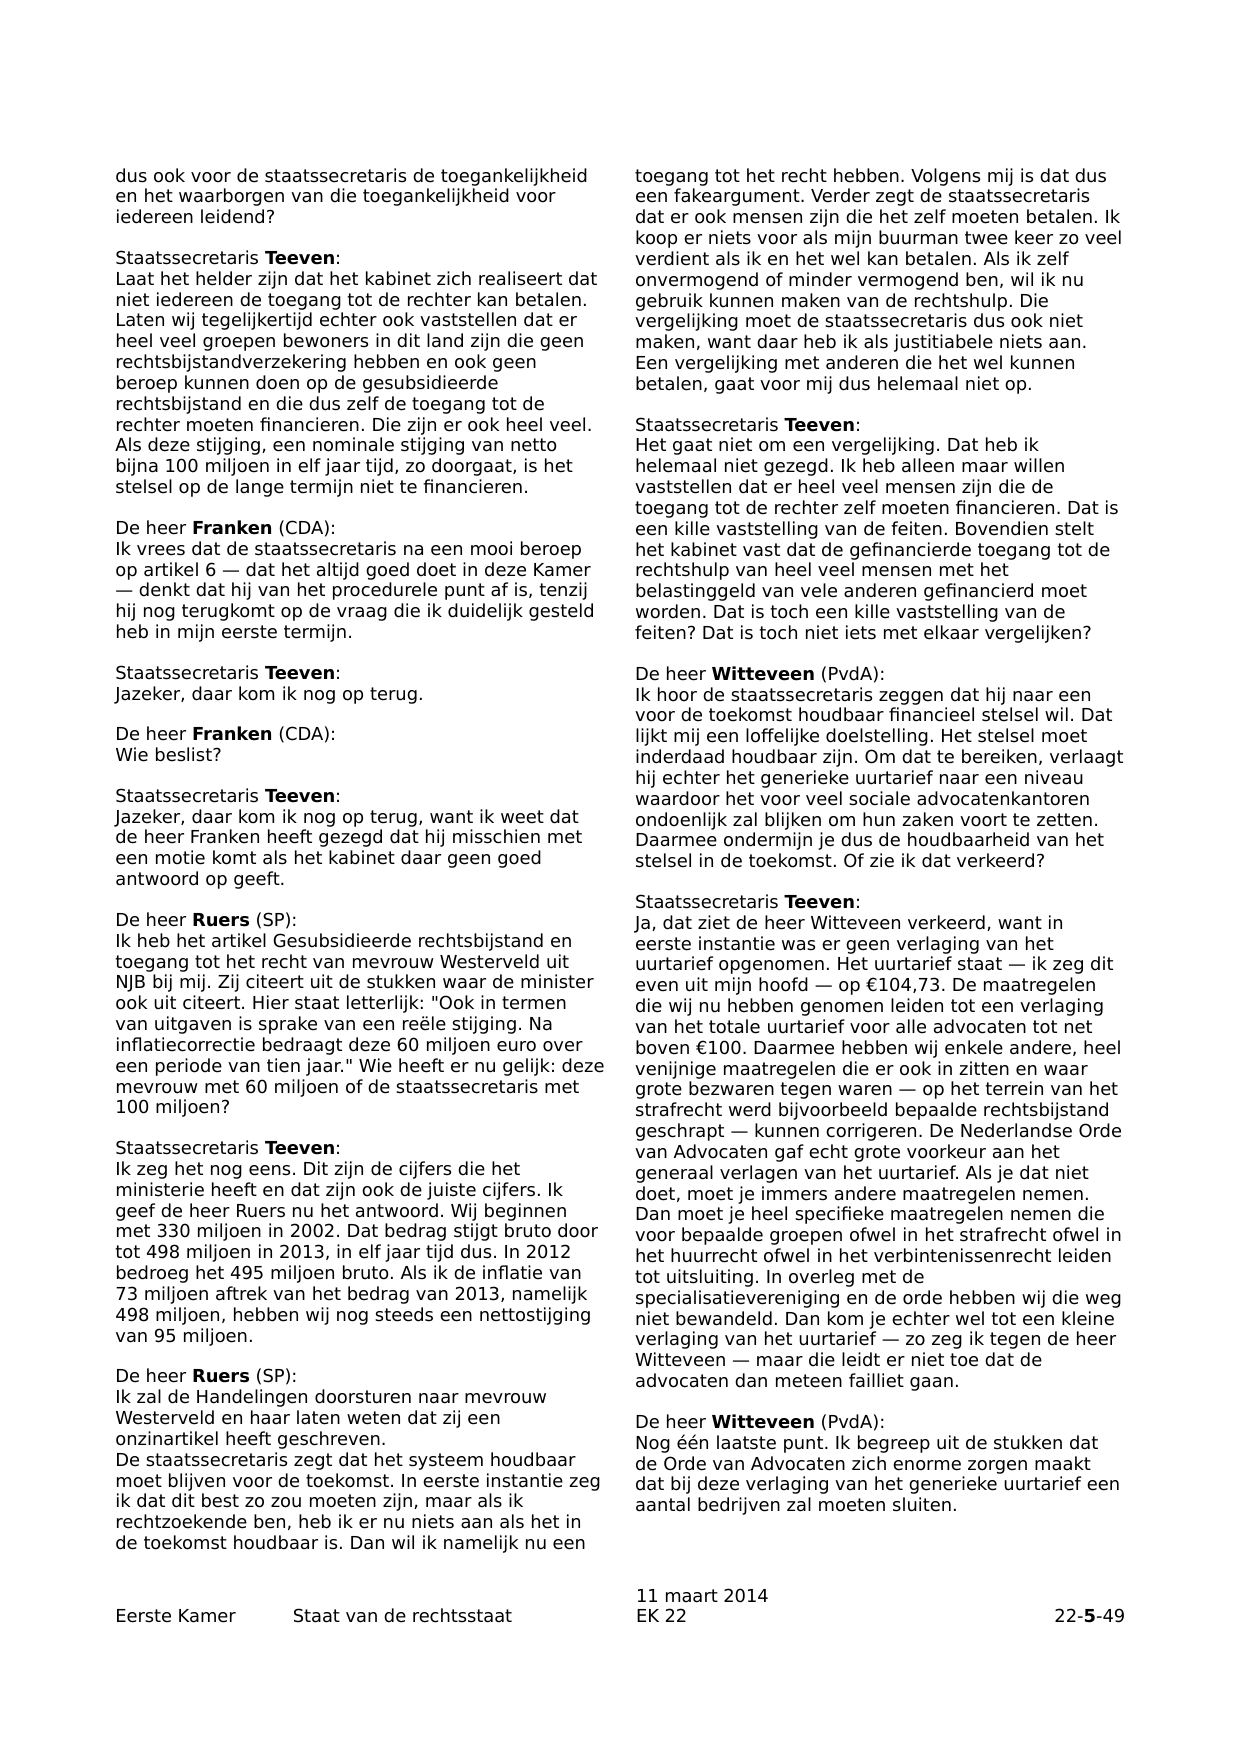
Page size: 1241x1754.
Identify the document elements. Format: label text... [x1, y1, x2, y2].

text Ik hoor de staatssecretaris zeggen dat hij naar een voor de toekomst houdbaar financieel stelsel wil. Dat lijkt mij een loffelijke doelstelling. Het stelsel moet inderdaad houdbaar zijn. Om dat te bereiken, verlaagt hij echter het generieke uurtarief naar een niveau waardoor het voor veel sociale advocatenkantoren ondoenlijk zal blijken om hun zaken voort te zetten. Daarmee ondermijn je dus de houdbaarheid van het stelsel in de toekomst. Of zie ik dat verkeerd? [635, 684, 1125, 872]
text Ik heb het artikel Gesubsidieerde rechtsbijstand en toegang tot het recht van mevrouw Westerveld uit NJB bij mij. Zij citeert uit de stukken waar de minister ook uit citeert. Hier staat letterlijk: "Ook in termen van uitgaven is sprake van een reële stijging. Na inflatiecorrectie bedraagt deze 60 miljoen euro over een periode van tien jaar." Wie heeft er nu gelijk: deze mevrouw met 60 miljoen of de staatssecretaris met 100 miljoen? [115, 931, 605, 1118]
text De heer Ruers (SP): [115, 1366, 605, 1387]
text De staatssecretaris zegt dat het systeem houdbaar moet blijven voor de toekomst. In eerste instantie zeg ik dat dit best zo zou moeten zijn, maar als ik rechtzoekende ben, heb ik er nu niets aan als het in de toekomst houdbaar is. Dan wil ik namelijk nu een [115, 1449, 605, 1554]
text Jazeker, daar kom ik nog op terug. [115, 683, 605, 704]
text Wie beslist? [115, 745, 605, 766]
text De heer Franken (CDA): [115, 724, 605, 745]
text Ik zeg het nog eens. Dit zijn de cijfers die het ministerie heeft en dat zijn ook de juiste cijfers. Ik geef de heer Ruers nu het antwoord. Wij beginnen met 330 miljoen in 2002. Dat bedrag stijgt bruto door tot 498 miljoen in 2013, in elf jaar tijd dus. In 2012 bedroeg het 495 miljoen bruto. Als ik de inflatie van 73 miljoen aftrek van het bedrag van 2013, namelijk 498 miljoen, hebben wij nog steeds een nettostijging van 95 miljoen. [115, 1159, 605, 1346]
text Staatssecretaris Teeven: [635, 414, 1125, 435]
text De heer Witteveen (PvdA): [635, 1412, 1125, 1432]
text Laat het helder zijn dat het kabinet zich realiseert dat niet iedereen de toegang tot de rechter kan betalen. Laten wij tegelijkertijd echter ook vaststellen dat er heel veel groepen bewoners in dit land zijn die geen rechtsbijstandverzekering hebben en ook geen beroep kunnen doen op de gesubsidieerde rechtsbijstand en die dus zelf de toegang tot de rechter moeten financieren. Die zijn er ook heel veel. Als deze stijging, een nominale stijging van netto bijna 100 miljoen in elf jaar tijd, zo doorgaat, is het stelsel op de lange termijn niet te financieren. [115, 268, 605, 498]
text Staatssecretaris Teeven: [115, 786, 605, 806]
text Jazeker, daar kom ik nog op terug, want ik weet dat de heer Franken heeft gezegd dat hij misschien met een motie komt als het kabinet daar geen goed antwoord op geeft. [115, 806, 605, 890]
text Staatssecretaris Teeven: [115, 1138, 605, 1159]
text Nog één laatste punt. Ik begreep uit de stukken dat de Orde van Advocaten zich enorme zorgen maakt dat bij deze verlaging van het generieke uurtarief een aantal bedrijven zal moeten sluiten. [635, 1432, 1125, 1516]
text De heer Ruers (SP): [115, 910, 605, 931]
text dus ook voor de staatssecretaris de toegankelijkheid en het waarborgen van die toegankelijkheid voor iedereen leidend? [115, 165, 605, 228]
text toegang tot het recht hebben. Volgens mij is dat dus een fakeargument. Verder zegt de staatssecretaris dat er ook mensen zijn die het zelf moeten betalen. Ik koop er niets voor als mijn buurman twee keer zo veel verdient als ik en het wel kan betalen. Als ik zelf onvermogend of minder vermogend ben, wil ik nu gebruik kunnen maken van de rechtshulp. Die vergelijking moet de staatssecretaris dus ook niet maken, want daar heb ik als justitiabele niets aan. Een vergelijking met anderen die het wel kunnen betalen, gaat voor mij dus helemaal niet op. [635, 165, 1125, 394]
text Ik zal de Handelingen doorsturen naar mevrouw Westerveld en haar laten weten dat zij een onzinartikel heeft geschreven. [115, 1387, 605, 1449]
text De heer Franken (CDA): [115, 518, 605, 538]
text Staatssecretaris Teeven: [635, 892, 1125, 912]
text Staatssecretaris Teeven: [115, 248, 605, 268]
text Het gaat niet om een vergelijking. Dat heb ik helemaal niet gezegd. Ik heb alleen maar willen vaststellen dat er heel veel mensen zijn die de toegang tot de rechter zelf moeten financieren. Dat is een kille vaststelling van de feiten. Bovendien stelt het kabinet vast dat de gefinancierde toegang tot de rechtshulp van heel veel mensen met het belastinggeld van vele anderen gefinancierd moet worden. Dat is toch een kille vaststelling van de feiten? Dat is toch niet iets met elkaar vergelijken? [635, 435, 1125, 643]
text Staatssecretaris Teeven: [115, 663, 605, 683]
text Ik vrees dat de staatssecretaris na een mooi beroep op artikel 6 — dat het altijd goed doet in deze Kamer — denkt dat hij van het procedurele punt af is, tenzij hij nog terugkomt op de vraag die ik duidelijk gesteld heb in mijn eerste termijn. [115, 538, 605, 643]
text De heer Witteveen (PvdA): [635, 663, 1125, 684]
text Ja, dat ziet de heer Witteveen verkeerd, want in eerste instantie was er geen verlaging van het uurtarief opgenomen. Het uurtarief staat — ik zeg dit even uit mijn hoofd — op €104,73. De maatregelen die wij nu hebben genomen leiden tot een verlaging van het totale uurtarief voor alle advocaten tot net boven €100. Daarmee hebben wij enkele andere, heel venijnige maatregelen die er ook in zitten en waar grote bezwaren tegen waren — op het terrein van het strafrecht werd bijvoorbeeld bepaalde rechtsbijstand geschrapt — kunnen corrigeren. De Nederlandse Orde van Advocaten gaf echt grote voorkeur aan het generaal verlagen van het uurtarief. Als je dat niet doet, moet je immers andere maatregelen nemen. Dan moet je heel specifieke maatregelen nemen die voor bepaalde groepen ofwel in het strafrecht ofwel in het huurrecht ofwel in het verbintenissenrecht leiden tot uitsluiting. In overleg met de specialisatievereniging en de orde hebben wij die weg niet bewandeld. Dan kom je echter wel tot een kleine verlaging van het uurtarief — zo zeg ik tegen de heer Witteveen — maar die leidt er niet toe dat de advocaten dan meteen failliet gaan. [635, 912, 1125, 1392]
